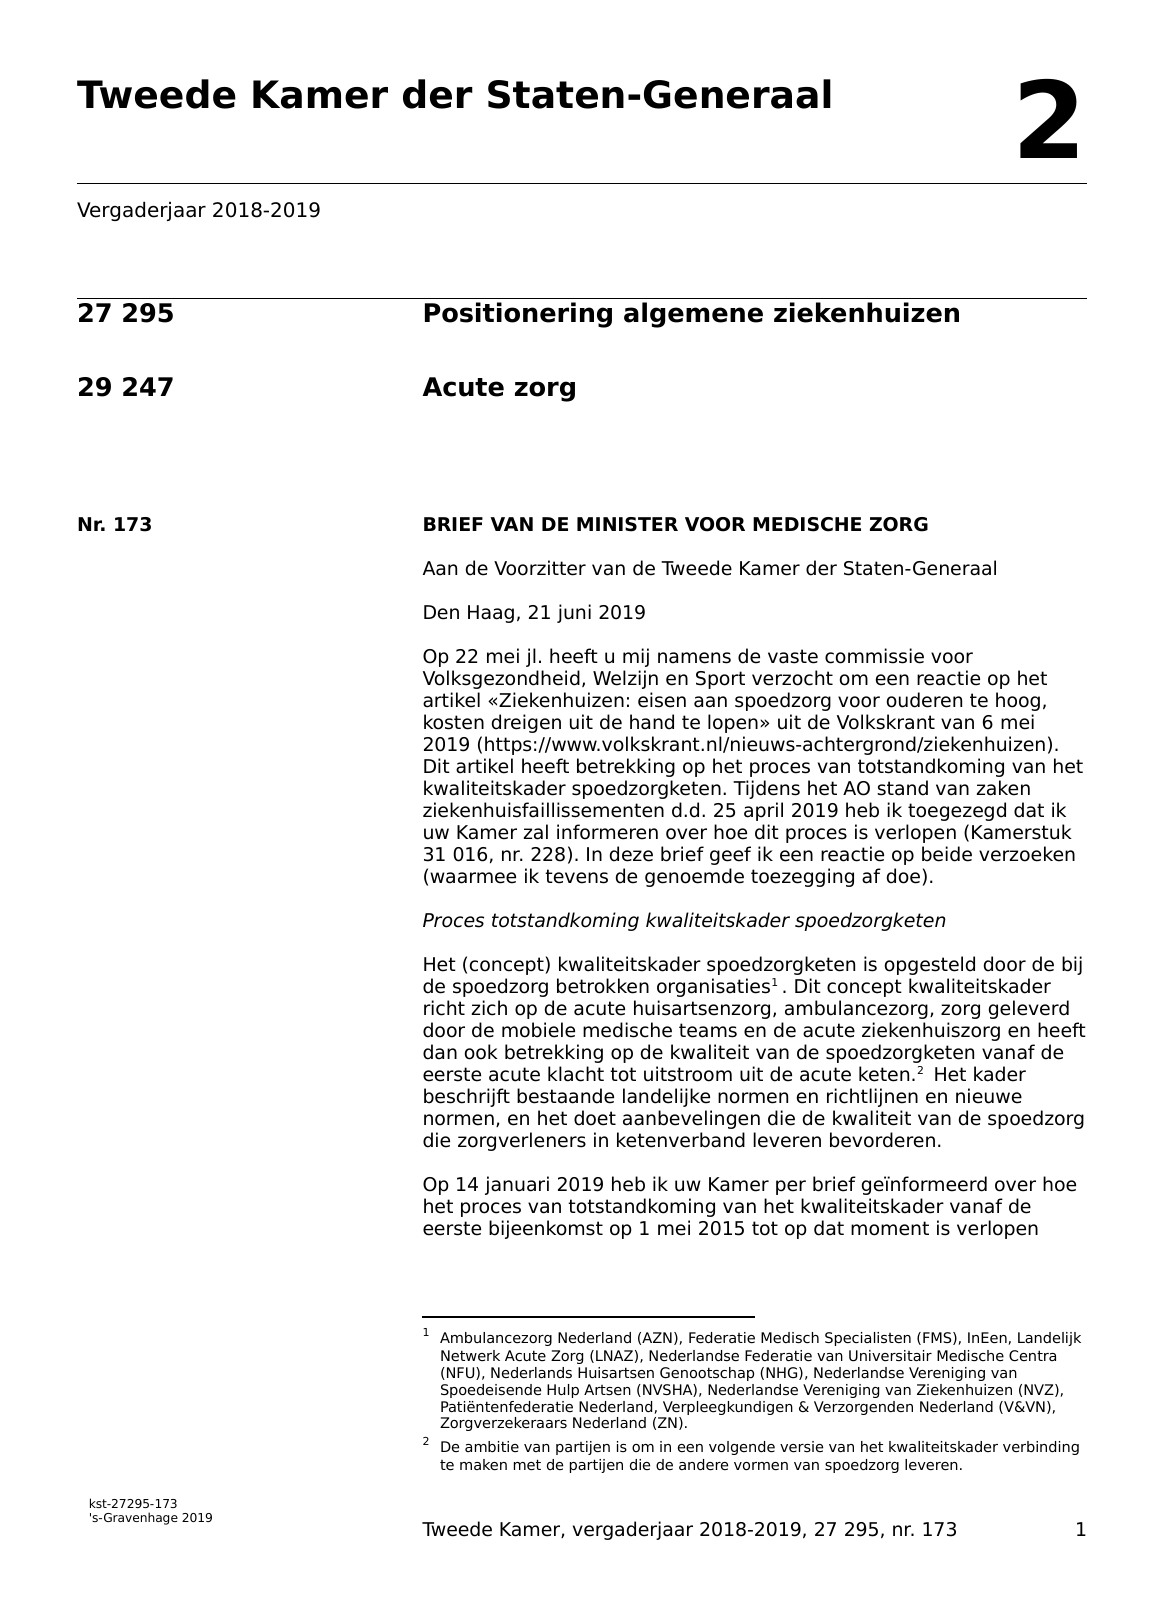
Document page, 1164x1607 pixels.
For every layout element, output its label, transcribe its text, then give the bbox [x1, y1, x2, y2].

text De ambitie van partijen is om in een volgende versie van het kwaliteitskader verbinding te maken met de partijen die de andere vormen van spoedzorg leveren. [422, 1435, 1087, 1474]
table_cell Vergaderjaar 2018-2019 [77, 184, 1087, 298]
text Het (concept) kwaliteitskader spoedzorgketen is opgesteld door de bij de spoedzorg betrokken organisaties. Dit concept kwaliteitskader richt zich op de acute huisartsenzorg, ambulancezorg, zorg geleverd door de mobiele medische teams en de acute ziekenhuiszorg en heeft dan ook betrekking op de kwaliteit van de spoedzorgketen vanaf de eerste acute klacht tot uitstroom uit de acute keten. Het kader beschrijft bestaande landelijke normen en richtlijnen en nieuwe normen, en het doet aanbevelingen die de kwaliteit van de spoedzorg die zorgverleners in ketenverband leveren bevorderen. [422, 954, 1087, 1152]
subtitle 27 295 Positionering algemene ziekenhuizen [77, 299, 1087, 329]
text Aan de Voorzitter van de Tweede Kamer der Staten-Generaal [422, 558, 1087, 580]
text Op 22 mei jl. heeft u mij namens de vaste commissie voor Volksgezondheid, Welzijn en Sport verzocht om een reactie op het artikel «Ziekenhuizen: eisen aan spoedzorg voor ouderen te hoog, kosten dreigen uit de hand te lopen» uit de Volkskrant van 6 mei 2019 (https://www.volkskrant.nl/nieuws-achtergrond/ziekenhuizen). Dit artikel heeft betrekking op het proces van totstandkoming van het kwaliteitskader spoedzorgketen. Tijdens het AO stand van zaken ziekenhuisfaillissementen d.d. 25 april 2019 heb ik toegezegd dat ik uw Kamer zal informeren over hoe dit proces is verlopen (Kamerstuk 31 016, nr. 228). In deze brief geef ik een reactie op beide verzoeken (waarmee ik tevens de genoemde toezegging af doe). [422, 646, 1087, 888]
subtitle Proces totstandkoming kwaliteitskader spoedzorgketen [422, 910, 1087, 932]
table_header 2 [886, 59, 1087, 183]
table_header Tweede Kamer der Staten-Generaal [77, 59, 886, 183]
text kst-27295-173 [88, 1497, 323, 1511]
text Op 14 januari 2019 heb ik uw Kamer per brief geïnformeerd over hoe het proces van totstandkoming van het kwaliteitskader vanaf de eerste bijeenkomst op 1 mei 2015 tot op dat moment is verlopen [422, 1174, 1087, 1240]
text Ambulancezorg Nederland (AZN), Federatie Medisch Specialisten (FMS), InEen, Landelijk Netwerk Acute Zorg (LNAZ), Nederlandse Federatie van Universitair Medische Centra (NFU), Nederlands Huisartsen Genootschap (NHG), Nederlandse Vereniging van Spoedeisende Hulp Artsen (NVSHA), Nederlandse Vereniging van Ziekenhuizen (NVZ), Patiëntenfederatie Nederland, Verpleegkundigen & Verzorgenden Nederland (V&VN), Zorgverzekeraars Nederland (ZN). [422, 1326, 1087, 1432]
subtitle 29 247 Acute zorg [77, 373, 1087, 403]
text Den Haag, 21 juni 2019 [422, 602, 1087, 624]
subtitle Nr. 173 BRIEF VAN DE MINISTER VOOR MEDISCHE ZORG [77, 514, 1087, 536]
text 's-Gravenhage 2019 [88, 1511, 323, 1525]
